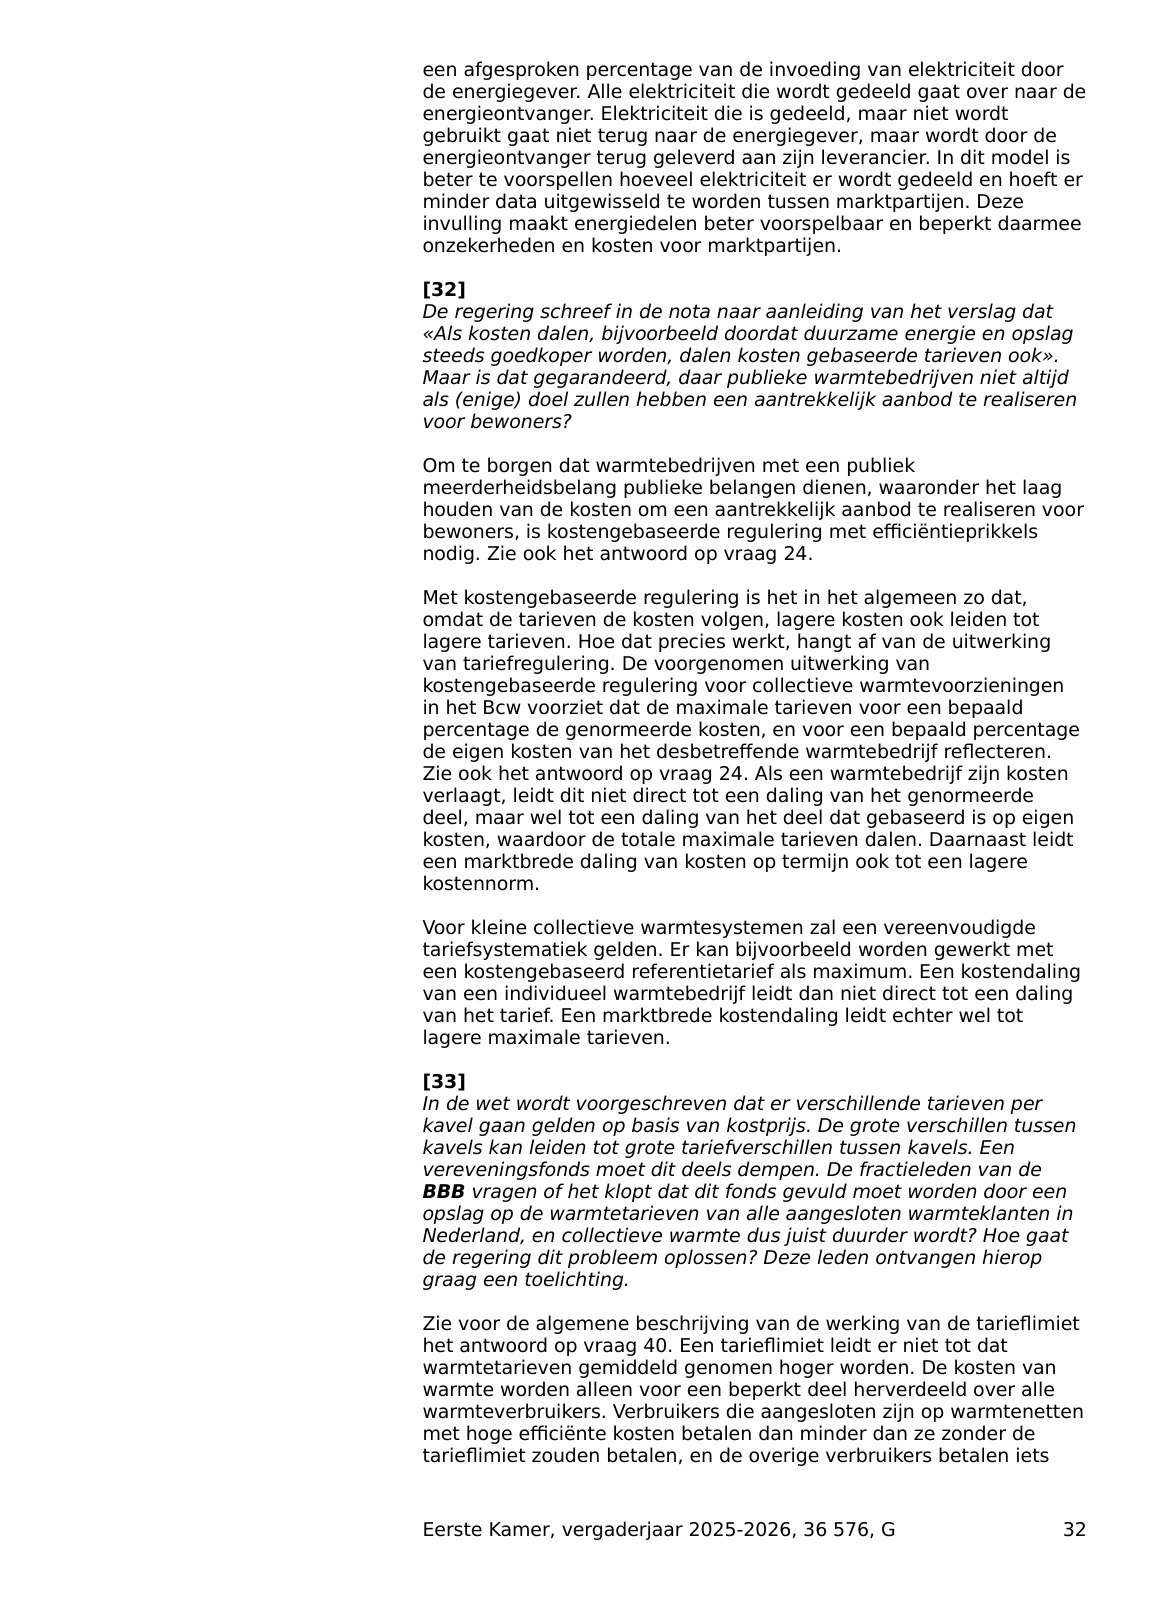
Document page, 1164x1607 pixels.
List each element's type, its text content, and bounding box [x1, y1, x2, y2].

text een afgesproken percentage van de invoeding van elektriciteit door de energiegever. Alle elektriciteit die wordt gedeeld gaat over naar de energieontvanger. Elektriciteit die is gedeeld, maar niet wordt gebruikt gaat niet terug naar de energiegever, maar wordt door de energieontvanger terug geleverd aan zijn leverancier. In dit model is beter te voorspellen hoeveel elektriciteit er wordt gedeeld en hoeft er minder data uitgewisseld te worden tussen marktpartijen. Deze invulling maakt energiedelen beter voorspelbaar en beperkt daarmee onzekerheden en kosten voor marktpartijen. [422, 59, 1087, 257]
text [33] [422, 1071, 1087, 1093]
text In de wet wordt voorgeschreven dat er verschillende tarieven per kavel gaan gelden op basis van kostprijs. De grote verschillen tussen kavels kan leiden tot grote tariefverschillen tussen kavels. Een vereveningsfonds moet dit deels dempen. De fractieleden van de BBB vragen of het klopt dat dit fonds gevuld moet worden door een opslag op de warmtetarieven van alle aangesloten warmteklanten in Nederland, en collectieve warmte dus juist duurder wordt? Hoe gaat de regering dit probleem oplossen? Deze leden ontvangen hierop graag een toelichting. [422, 1093, 1087, 1291]
text [32] [422, 279, 1087, 301]
text Voor kleine collectieve warmtesystemen zal een vereenvoudigde tariefsystematiek gelden. Er kan bijvoorbeeld worden gewerkt met een kostengebaseerd referentietarief als maximum. Een kostendaling van een individueel warmtebedrijf leidt dan niet direct tot een daling van het tarief. Een marktbrede kostendaling leidt echter wel tot lagere maximale tarieven. [422, 917, 1087, 1049]
text Met kostengebaseerde regulering is het in het algemeen zo dat, omdat de tarieven de kosten volgen, lagere kosten ook leiden tot lagere tarieven. Hoe dat precies werkt, hangt af van de uitwerking van tariefregulering. De voorgenomen uitwerking van kostengebaseerde regulering voor collectieve warmtevoorzieningen in het Bcw voorziet dat de maximale tarieven voor een bepaald percentage de genormeerde kosten, en voor een bepaald percentage de eigen kosten van het desbetreffende warmtebedrijf reflecteren. Zie ook het antwoord op vraag 24. Als een warmtebedrijf zijn kosten verlaagt, leidt dit niet direct tot een daling van het genormeerde deel, maar wel tot een daling van het deel dat gebaseerd is op eigen kosten, waardoor de totale maximale tarieven dalen. Daarnaast leidt een marktbrede daling van kosten op termijn ook tot een lagere kostennorm. [422, 587, 1087, 895]
text Om te borgen dat warmtebedrijven met een publiek meerderheidsbelang publieke belangen dienen, waaronder het laag houden van de kosten om een aantrekkelijk aanbod te realiseren voor bewoners, is kostengebaseerde regulering met efficiëntieprikkels nodig. Zie ook het antwoord op vraag 24. [422, 455, 1087, 565]
text Zie voor de algemene beschrijving van de werking van de tarieflimiet het antwoord op vraag 40. Een tarieflimiet leidt er niet tot dat warmtetarieven gemiddeld genomen hoger worden. De kosten van warmte worden alleen voor een beperkt deel herverdeeld over alle warmteverbruikers. Verbruikers die aangesloten zijn op warmtenetten met hoge efficiënte kosten betalen dan minder dan ze zonder de tarieflimiet zouden betalen, en de overige verbruikers betalen iets [422, 1313, 1087, 1467]
text De regering schreef in de nota naar aanleiding van het verslag dat «Als kosten dalen, bijvoorbeeld doordat duurzame energie en opslag steeds goedkoper worden, dalen kosten gebaseerde tarieven ook». Maar is dat gegarandeerd, daar publieke warmtebedrijven niet altijd als (enige) doel zullen hebben een aantrekkelijk aanbod te realiseren voor bewoners? [422, 301, 1087, 433]
